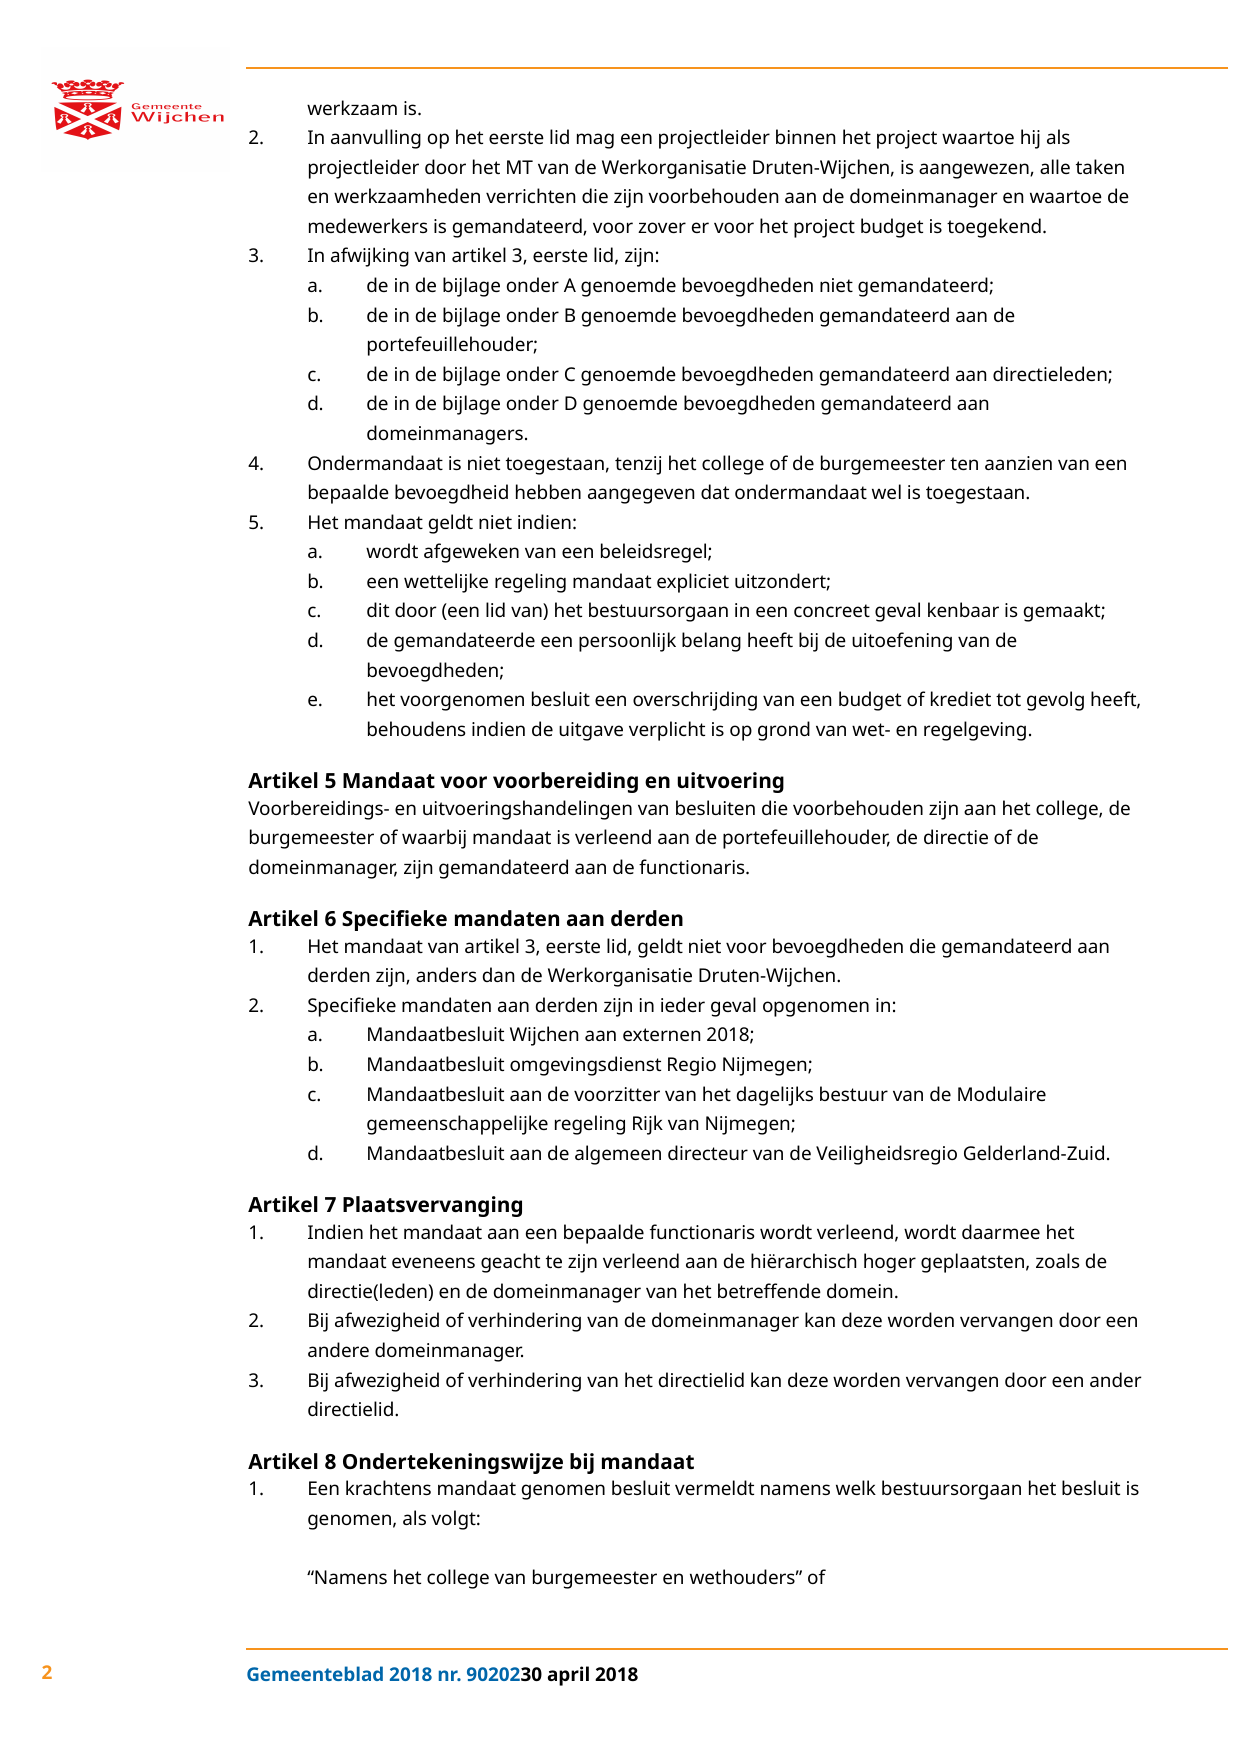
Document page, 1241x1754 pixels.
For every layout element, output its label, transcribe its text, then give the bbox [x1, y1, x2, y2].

text Artikel 8 Ondertekeningswijze bij mandaat [248, 1447, 1152, 1475]
picture [41, 47, 231, 172]
list dit door (een lid van) het bestuursorgaan in een concreet geval kenbaar is gemaakt; [307, 598, 1152, 623]
list de in de bijlage onder C genoemde bevoegdheden gemandateerd aan directieleden; [307, 361, 1152, 387]
text Artikel 6 Specifieke mandaten aan derden [248, 904, 1152, 933]
list Een krachtens mandaat genomen besluit vermeldt namens welk bestuursorgaan het besluit is genomen, als volgt: [248, 1475, 1152, 1531]
list Bij afwezigheid of verhindering van de domeinmanager kan deze worden vervangen door een andere domeinmanager. [248, 1308, 1152, 1363]
list Mandaatbesluit omgevingsdienst Regio Nijmegen; [307, 1051, 1152, 1077]
list de in de bijlage onder D genoemde bevoegdheden gemandateerd aan domeinmanagers. [307, 391, 1152, 446]
list het voorgenomen besluit een overschrijding van een budget of krediet tot gevolg heeft, behoudens indien de uitgave verplicht is op grond van wet- en regelgeving. [307, 686, 1152, 742]
text Voorbereidings- en uitvoeringshandelingen van besluiten die voorbehouden zijn aan het college, de burgemeester of waarbij mandaat is verleend aan de portefeuillehouder, de directie of de domeinmanager, zijn gemandateerd aan de functionaris. [248, 795, 1152, 880]
text Artikel 7 Plaatsvervanging [248, 1190, 1152, 1219]
list Specifieke mandaten aan derden zijn in ieder geval opgenomen in: [248, 992, 1152, 1018]
list “Namens het college van burgemeester en wethouders” of [248, 1564, 1152, 1590]
list Indien het mandaat aan een bepaalde functionaris wordt verleend, wordt daarmee het mandaat eveneens geacht te zijn verleend aan de hiërarchisch hoger geplaatsten, zoals de directie(leden) en de domeinmanager van het betreffende domein. [248, 1219, 1152, 1304]
list de in de bijlage onder A genoemde bevoegdheden niet gemandateerd; [307, 272, 1152, 298]
list Mandaatbesluit aan de algemeen directeur van de Veiligheidsregio Gelderland-Zuid. [307, 1140, 1152, 1166]
list de in de bijlage onder B genoemde bevoegdheden gemandateerd aan de portefeuillehouder; [307, 302, 1152, 357]
list Mandaatbesluit Wijchen aan externen 2018; [307, 1022, 1152, 1047]
list Het mandaat van artikel 3, eerste lid, geldt niet voor bevoegdheden die gemandateerd aan derden zijn, anders dan de Werkorganisatie Druten-Wijchen. [248, 933, 1152, 988]
list een wettelijke regeling mandaat expliciet uitzondert; [307, 568, 1152, 594]
list In afwijking van artikel 3, eerste lid, zijn: [248, 243, 1152, 268]
list Mandaatbesluit aan de voorzitter van het dagelijks bestuur van de Modulaire gemeenschappelijke regeling Rijk van Nijmegen; [307, 1081, 1152, 1136]
list In aanvulling op het eerste lid mag een projectleider binnen het project waartoe hij als projectleider door het MT van de Werkorganisatie Druten-Wijchen, is aangewezen, alle taken en werkzaamheden verrichten die zijn voorbehouden aan de domeinmanager en waartoe de medewerkers is gemandateerd, voor zover er voor het project budget is toegekend. [248, 124, 1152, 239]
list wordt afgeweken van een beleidsregel; [307, 538, 1152, 564]
list de gemandateerde een persoonlijk belang heeft bij de uitoefening van de bevoegdheden; [307, 627, 1152, 683]
list Ondermandaat is niet toegestaan, tenzij het college of de burgemeester ten aanzien van een bepaalde bevoegdheid hebben aangegeven dat ondermandaat wel is toegestaan. [248, 450, 1152, 505]
list werkzaam is. [248, 95, 1152, 121]
text Artikel 5 Mandaat voor voorbereiding en uitvoering [248, 766, 1152, 795]
list Bij afwezigheid of verhindering van het directielid kan deze worden vervangen door een ander directielid. [248, 1367, 1152, 1422]
list Het mandaat geldt niet indien: [248, 509, 1152, 535]
